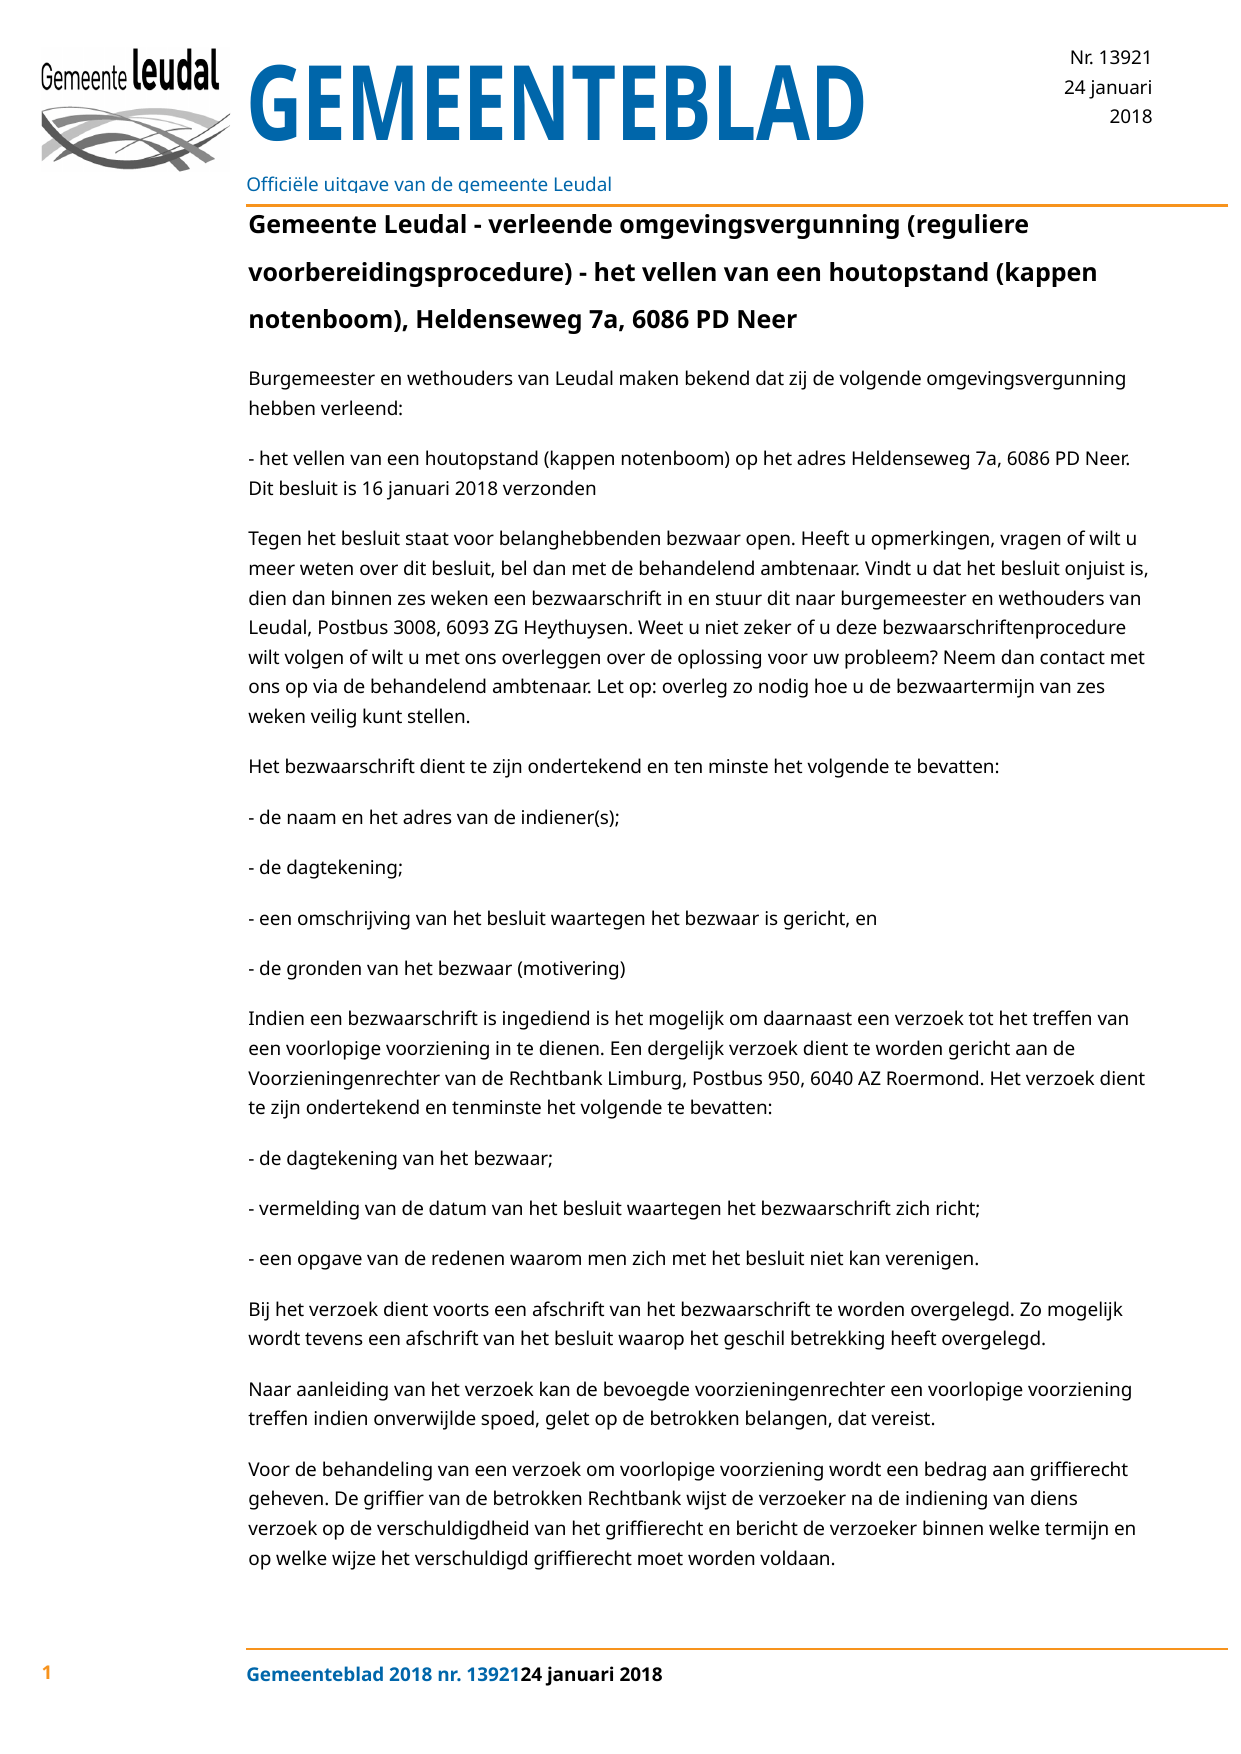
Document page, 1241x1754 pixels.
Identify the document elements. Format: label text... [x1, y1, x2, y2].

text - de dagtekening; [248, 854, 1152, 880]
text Tegen het besluit staat voor belanghebbenden bezwaar open. Heeft u opmerkingen, vragen of wilt u meer weten over dit besluit, bel dan met de behandelend ambtenaar. Vindt u dat het besluit onjuist is, dien dan binnen zes weken een bezwaarschrift in en stuur dit naar burgemeester en wethouders van Leudal, Postbus 3008, 6093 ZG Heythuysen. Weet u niet zeker of u deze bezwaarschriftenprocedure wilt volgen of wilt u met ons overleggen over de oplossing voor uw probleem? Neem dan contact met ons op via de behandelend ambtenaar. Let op: overleg zo nodig hoe u de bezwaartermijn van zes weken veilig kunt stellen. [248, 526, 1152, 729]
text - een opgave van de redenen waarom men zich met het besluit niet kan verenigen. [248, 1246, 1152, 1271]
text Indien een bezwaarschrift is ingediend is het mogelijk om daarnaast een verzoek tot het treffen van een voorlopige voorziening in te dienen. Een dergelijk verzoek dient te worden gericht aan de Voorzieningenrechter van de Rechtbank Limburg, Postbus 950, 6040 AZ Roermond. Het verzoek dient te zijn ondertekend en tenminste het volgende te bevatten: [248, 1006, 1152, 1120]
text - de naam en het adres van de indiener(s); [248, 804, 1152, 829]
text - de dagtekening van het bezwaar; [248, 1145, 1152, 1170]
text Gemeente Leudal - verleende omgevingsvergunning (reguliere voorbereidingsprocedure) - het vellen van een houtopstand (kappen notenboom), Heldenseweg 7a, 6086 PD Neer [248, 207, 1152, 336]
picture [41, 47, 231, 172]
text Burgemeester en wethouders van Leudal maken bekend dat zij de volgende omgevingsvergunning hebben verleend: [248, 366, 1152, 421]
text - een omschrijving van het besluit waartegen het bezwaar is gericht, en [248, 905, 1152, 930]
text Voor de behandeling van een verzoek om voorlopige voorziening wordt een bedrag aan griffierecht geheven. De griffier van de betrokken Rechtbank wijst de verzoeker na de indiening van diens verzoek op de verschuldigdheid van het griffierecht en bericht de verzoeker binnen welke termijn en op welke wijze het verschuldigd griffierecht moet worden voldaan. [248, 1456, 1152, 1570]
text - de gronden van het bezwaar (motivering) [248, 955, 1152, 981]
text - het vellen van een houtopstand (kappen notenboom) op het adres Heldenseweg 7a, 6086 PD Neer. Dit besluit is 16 januari 2018 verzonden [248, 446, 1152, 501]
text Bij het verzoek dient voorts een afschrift van het bezwaarschrift te worden overgelegd. Zo mogelijk wordt tevens een afschrift van het besluit waarop het geschil betrekking heeft overgelegd. [248, 1296, 1152, 1351]
text Naar aanleiding van het verzoek kan de bevoegde voorzieningenrechter een voorlopige voorziening treffen indien onverwijlde spoed, gelet op de betrokken belangen, dat vereist. [248, 1376, 1152, 1431]
text Het bezwaarschrift dient te zijn ondertekend en ten minste het volgende te bevatten: [248, 753, 1152, 779]
text - vermelding van de datum van het besluit waartegen het bezwaarschrift zich richt; [248, 1195, 1152, 1221]
